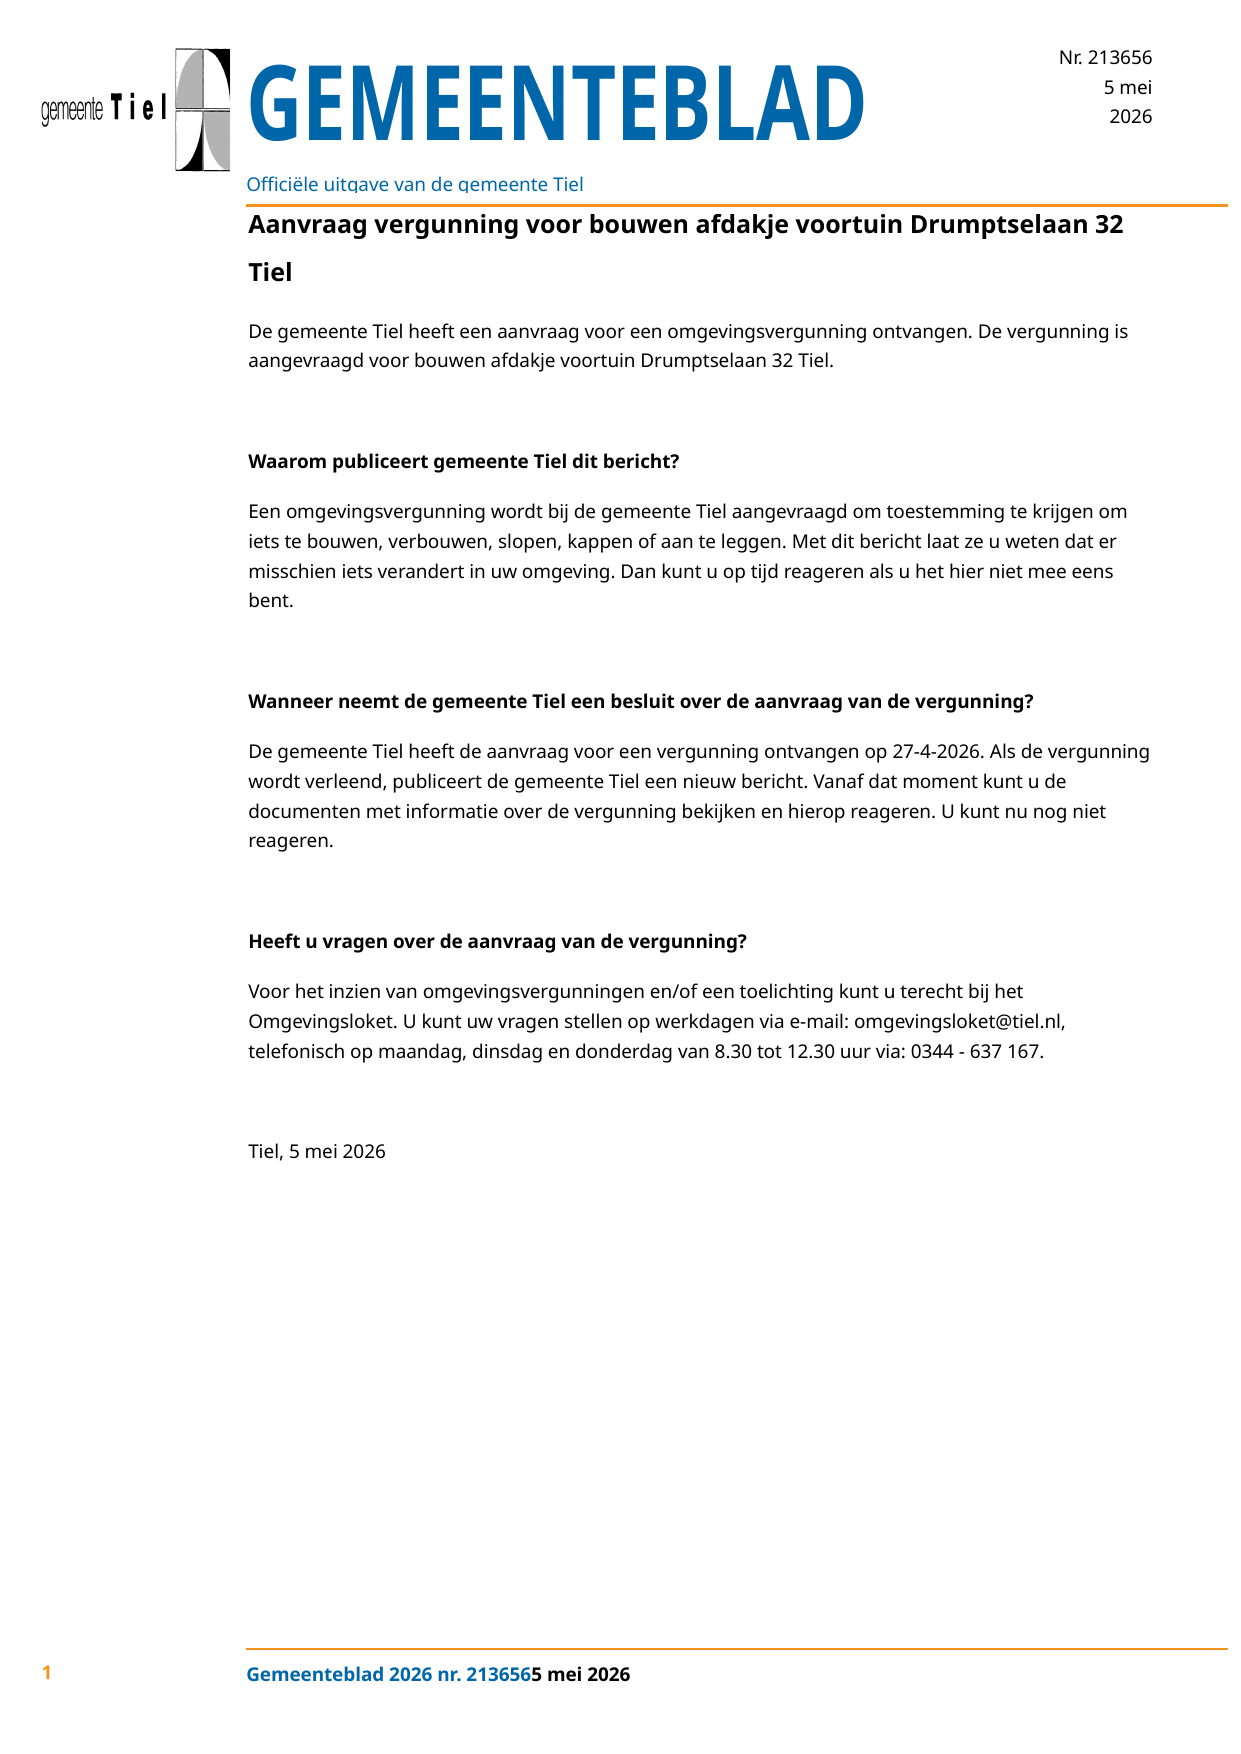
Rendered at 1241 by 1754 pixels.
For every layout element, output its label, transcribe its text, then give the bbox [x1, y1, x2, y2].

text Aanvraag vergunning voor bouwen afdakje voortuin Drumptselaan 32 Tiel [248, 207, 1152, 288]
text Voor het inzien van omgevingsvergunningen en/of een toelichting kunt u terecht bij het Omgevingsloket. U kunt uw vragen stellen op werkdagen via e-mail: omgevingsloket@tiel.nl, telefonisch op maandag, dinsdag en donderdag van 8.30 tot 12.30 uur via: 0344 - 637 167. [248, 979, 1152, 1064]
text Heeft u vragen over de aanvraag van de vergunning? [248, 928, 1152, 954]
text Wanneer neemt de gemeente Tiel een besluit over de aanvraag van de vergunning? [248, 688, 1152, 714]
text De gemeente Tiel heeft de aanvraag voor een vergunning ontvangen op 27-4-2026. Als de vergunning wordt verleend, publiceert de gemeente Tiel een nieuw bericht. Vanaf dat moment kunt u de documenten met informatie over de vergunning bekijken en hierop reageren. U kunt nu nog niet reageren. [248, 739, 1152, 853]
text De gemeente Tiel heeft een aanvraag voor een omgevingsvergunning ontvangen. De vergunning is aangevraagd voor bouwen afdakje voortuin Drumptselaan 32 Tiel. [248, 318, 1152, 373]
text Waarom publiceert gemeente Tiel dit bericht? [248, 448, 1152, 474]
text Tiel, 5 mei 2026 [248, 1139, 1152, 1164]
picture [41, 47, 231, 172]
text Een omgevingsvergunning wordt bij de gemeente Tiel aangevraagd om toestemming te krijgen om iets te bouwen, verbouwen, slopen, kappen of aan te leggen. Met dit bericht laat ze u weten dat er misschien iets verandert in uw omgeving. Dan kunt u op tijd reageren als u het hier niet mee eens bent. [248, 499, 1152, 613]
